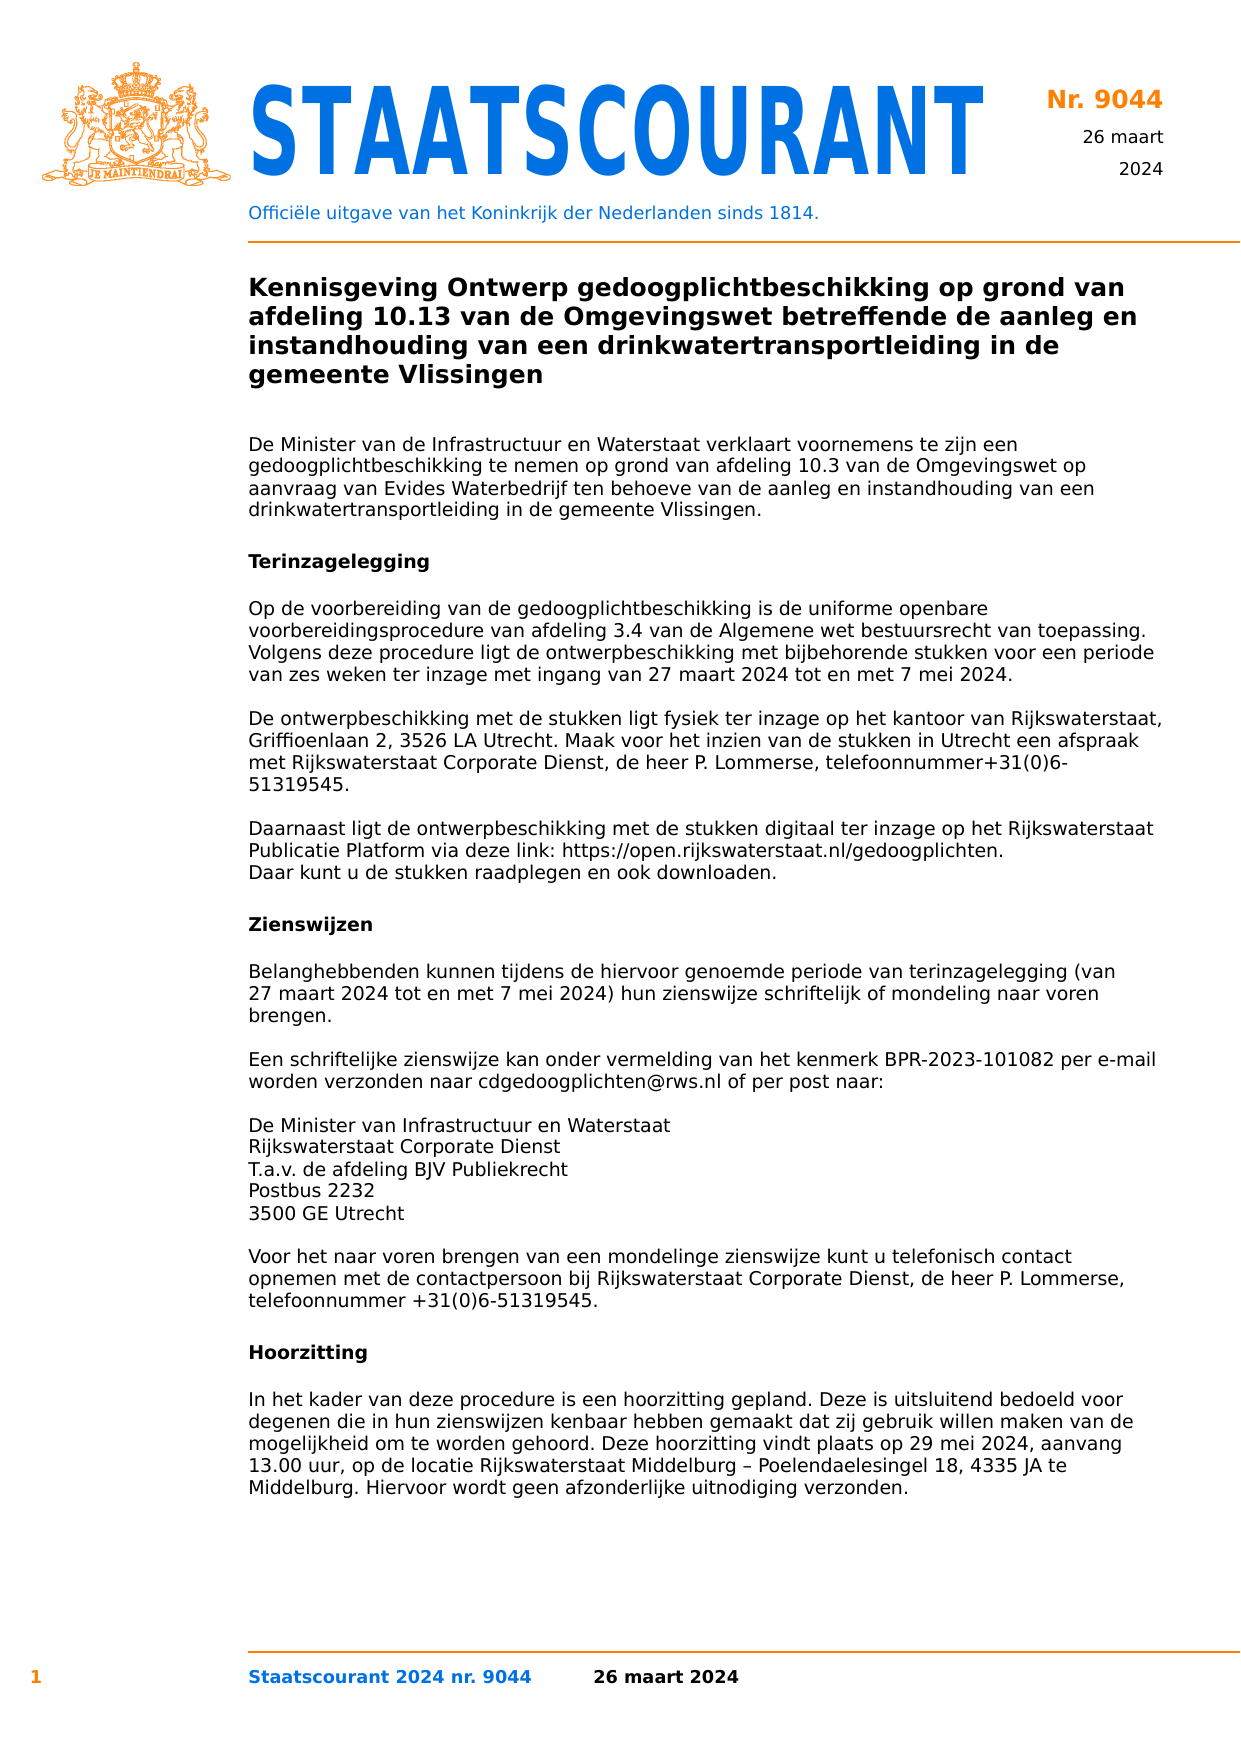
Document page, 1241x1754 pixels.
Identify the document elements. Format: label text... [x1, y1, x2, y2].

text Een schriftelijke zienswijze kan onder vermelding van het kenmerk BPR-2023-101082 per e-mail worden verzonden naar cdgedoogplichten@rws.nl of per post naar: [248, 1049, 1163, 1093]
text Postbus 2232 [248, 1180, 1163, 1202]
text In het kader van deze procedure is een hoorzitting gepland. Deze is uitsluitend bedoeld voor degenen die in hun zienswijzen kenbaar hebben gemaakt dat zij gebruik willen maken van de mogelijkheid om te worden gehoord. Deze hoorzitting vindt plaats op 29 mei 2024, aanvang 13.00 uur, op de locatie Rijkswaterstaat Middelburg – Poelendaelesingel 18, 4335 JA te Middelburg. Hiervoor wordt geen afzonderlijke uitnodiging verzonden. [248, 1389, 1163, 1499]
subtitle Kennisgeving Ontwerp gedoogplichtbeschikking op grond van afdeling 10.13 van de Omgevingswet betreffende de aanleg en instandhouding van een drinkwatertransportleiding in de gemeente Vlissingen [248, 273, 1163, 390]
text De ontwerpbeschikking met de stukken ligt fysiek ter inzage op het kantoor van Rijkswaterstaat, Griffioenlaan 2, 3526 LA Utrecht. Maak voor het inzien van de stukken in Utrecht een afspraak met Rijkswaterstaat Corporate Dienst, de heer P. Lommerse, telefoonnummer+31(0)6-51319545. [248, 708, 1163, 796]
text De Minister van Infrastructuur en Waterstaat [248, 1114, 1163, 1136]
table_cell Officiële uitgave van het Koninkrijk der Nederlanden sinds 1814. [248, 203, 1240, 241]
text Belanghebbenden kunnen tijdens de hiervoor genoemde periode van terinzagelegging (van 27 maart 2024 tot en met 7 mei 2024) hun zienswijze schriftelijk of mondeling naar voren brengen. [248, 961, 1163, 1027]
table_header STAATSCOURANT [248, 62, 998, 203]
table_cell 26 maart [998, 121, 1240, 153]
text Voor het naar voren brengen van een mondelinge zienswijze kunt u telefonisch contact opnemen met de contactpersoon bij Rijkswaterstaat Corporate Dienst, de heer P. Lommerse, telefoonnummer +31(0)6-51319545. [248, 1246, 1163, 1312]
text T.a.v. de afdeling BJV Publiekrecht [248, 1158, 1163, 1180]
table_cell 2024 [998, 153, 1240, 203]
text Daar kunt u de stukken raadplegen en ook downloaden. [248, 862, 1163, 884]
text Rijkswaterstaat Corporate Dienst [248, 1136, 1163, 1158]
text Daarnaast ligt de ontwerpbeschikking met de stukken digitaal ter inzage op het Rijkswaterstaat Publicatie Platform via deze link: https://open.rijkswaterstaat.nl/gedoogplichten. [248, 818, 1163, 862]
text De Minister van de Infrastructuur en Waterstaat verklaart voornemens te zijn een gedoogplichtbeschikking te nemen op grond van afdeling 10.3 van de Omgevingswet op aanvraag van Evides Waterbedrijf ten behoeve van de aanleg en instandhouding van een drinkwatertransportleiding in de gemeente Vlissingen. [248, 433, 1163, 521]
subtitle Zienswijzen [248, 914, 1163, 936]
subtitle Hoorzitting [248, 1342, 1163, 1364]
text Op de voorbereiding van de gedoogplichtbeschikking is de uniforme openbare voorbereidingsprocedure van afdeling 3.4 van de Algemene wet bestuursrecht van toepassing. Volgens deze procedure ligt de ontwerpbeschikking met bijbehorende stukken voor een periode van zes weken ter inzage met ingang van 27 maart 2024 tot en met 7 mei 2024. [248, 598, 1163, 686]
table_header Nr. 9044 [998, 62, 1240, 121]
picture [41, 62, 231, 186]
subtitle Terinzagelegging [248, 551, 1163, 573]
table_header [25, 62, 248, 241]
text 3500 GE Utrecht [248, 1202, 1163, 1224]
